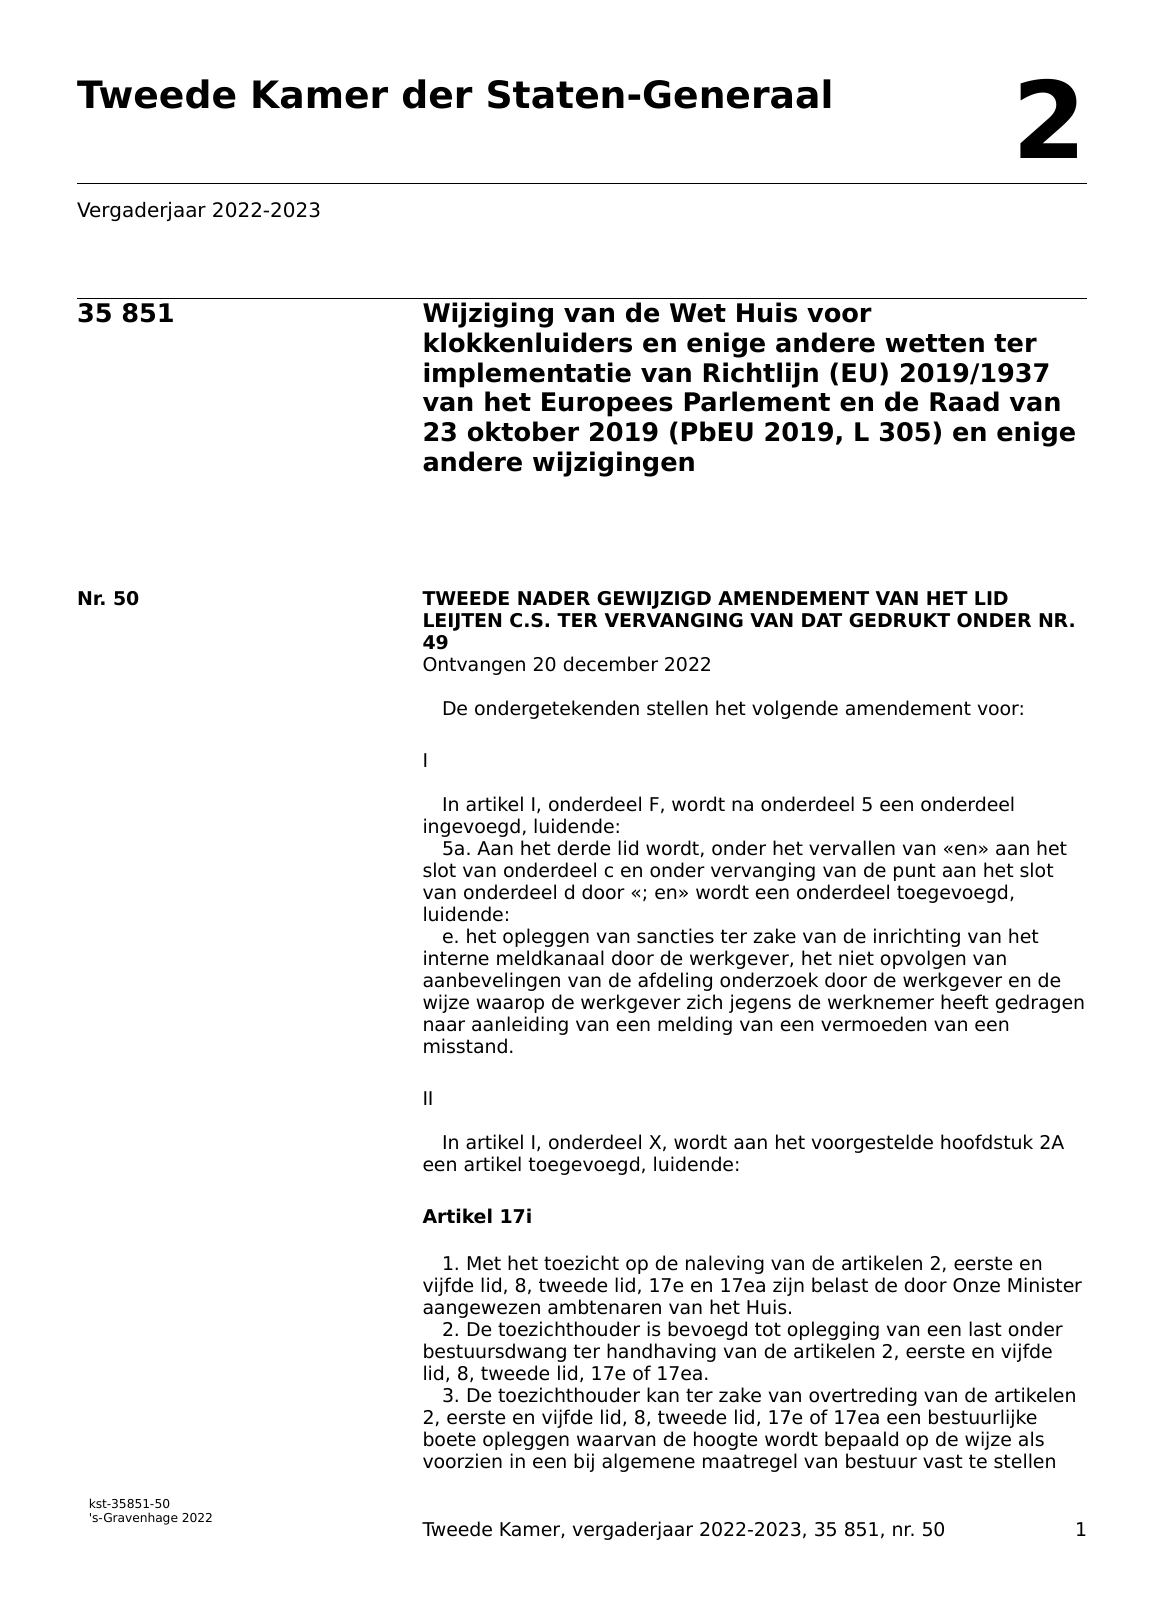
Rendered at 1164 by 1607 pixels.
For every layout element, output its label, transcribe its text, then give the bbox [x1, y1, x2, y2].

text De ondergetekenden stellen het volgende amendement voor: [422, 698, 1087, 720]
text Ontvangen 20 december 2022 [422, 654, 1087, 676]
text In artikel I, onderdeel F, wordt na onderdeel 5 een onderdeel ingevoegd, luidende: [422, 794, 1087, 838]
text kst-35851-50 [88, 1497, 323, 1511]
text e. het opleggen van sancties ter zake van de inrichting van het interne meldkanaal door de werkgever, het niet opvolgen van aanbevelingen van de afdeling onderzoek door de werkgever en de wijze waarop de werkgever zich jegens de werknemer heeft gedragen naar aanleiding van een melding van een vermoeden van een misstand. [422, 926, 1087, 1058]
table_header Tweede Kamer der Staten-Generaal [77, 59, 886, 183]
table_header 2 [886, 59, 1087, 183]
subtitle 35 851 Wijziging van de Wet Huis voor klokkenluiders en enige andere wetten ter implementatie van Richtlijn (EU) 2019/1937 van het Europees Parlement en de Raad van 23 oktober 2019 (PbEU 2019, L 305) en enige andere wijzigingen [77, 299, 1087, 477]
text 2. De toezichthouder is bevoegd tot oplegging van een last onder bestuursdwang ter handhaving van de artikelen 2, eerste en vijfde lid, 8, tweede lid, 17e of 17ea. [422, 1319, 1087, 1385]
subtitle Artikel 17i [422, 1206, 1087, 1228]
text In artikel I, onderdeel X, wordt aan het voorgestelde hoofdstuk 2A een artikel toegevoegd, luidende: [422, 1132, 1087, 1176]
text 's-Gravenhage 2022 [88, 1511, 323, 1525]
text 1. Met het toezicht op de naleving van de artikelen 2, eerste en vijfde lid, 8, tweede lid, 17e en 17ea zijn belast de door Onze Minister aangewezen ambtenaren van het Huis. [422, 1253, 1087, 1319]
subtitle II [422, 1088, 1087, 1110]
subtitle Nr. 50 TWEEDE NADER GEWIJZIGD AMENDEMENT VAN HET LID LEIJTEN C.S. TER VERVANGING VAN DAT GEDRUKT ONDER NR. 49 [77, 588, 1087, 654]
text 3. De toezichthouder kan ter zake van overtreding van de artikelen 2, eerste en vijfde lid, 8, tweede lid, 17e of 17ea een bestuurlijke boete opleggen waarvan de hoogte wordt bepaald op de wijze als voorzien in een bij algemene maatregel van bestuur vast te stellen [422, 1385, 1087, 1473]
subtitle I [422, 750, 1087, 772]
text 5a. Aan het derde lid wordt, onder het vervallen van «en» aan het slot van onderdeel c en onder vervanging van de punt aan het slot van onderdeel d door «; en» wordt een onderdeel toegevoegd, luidende: [422, 838, 1087, 926]
table_cell Vergaderjaar 2022-2023 [77, 184, 1087, 298]
